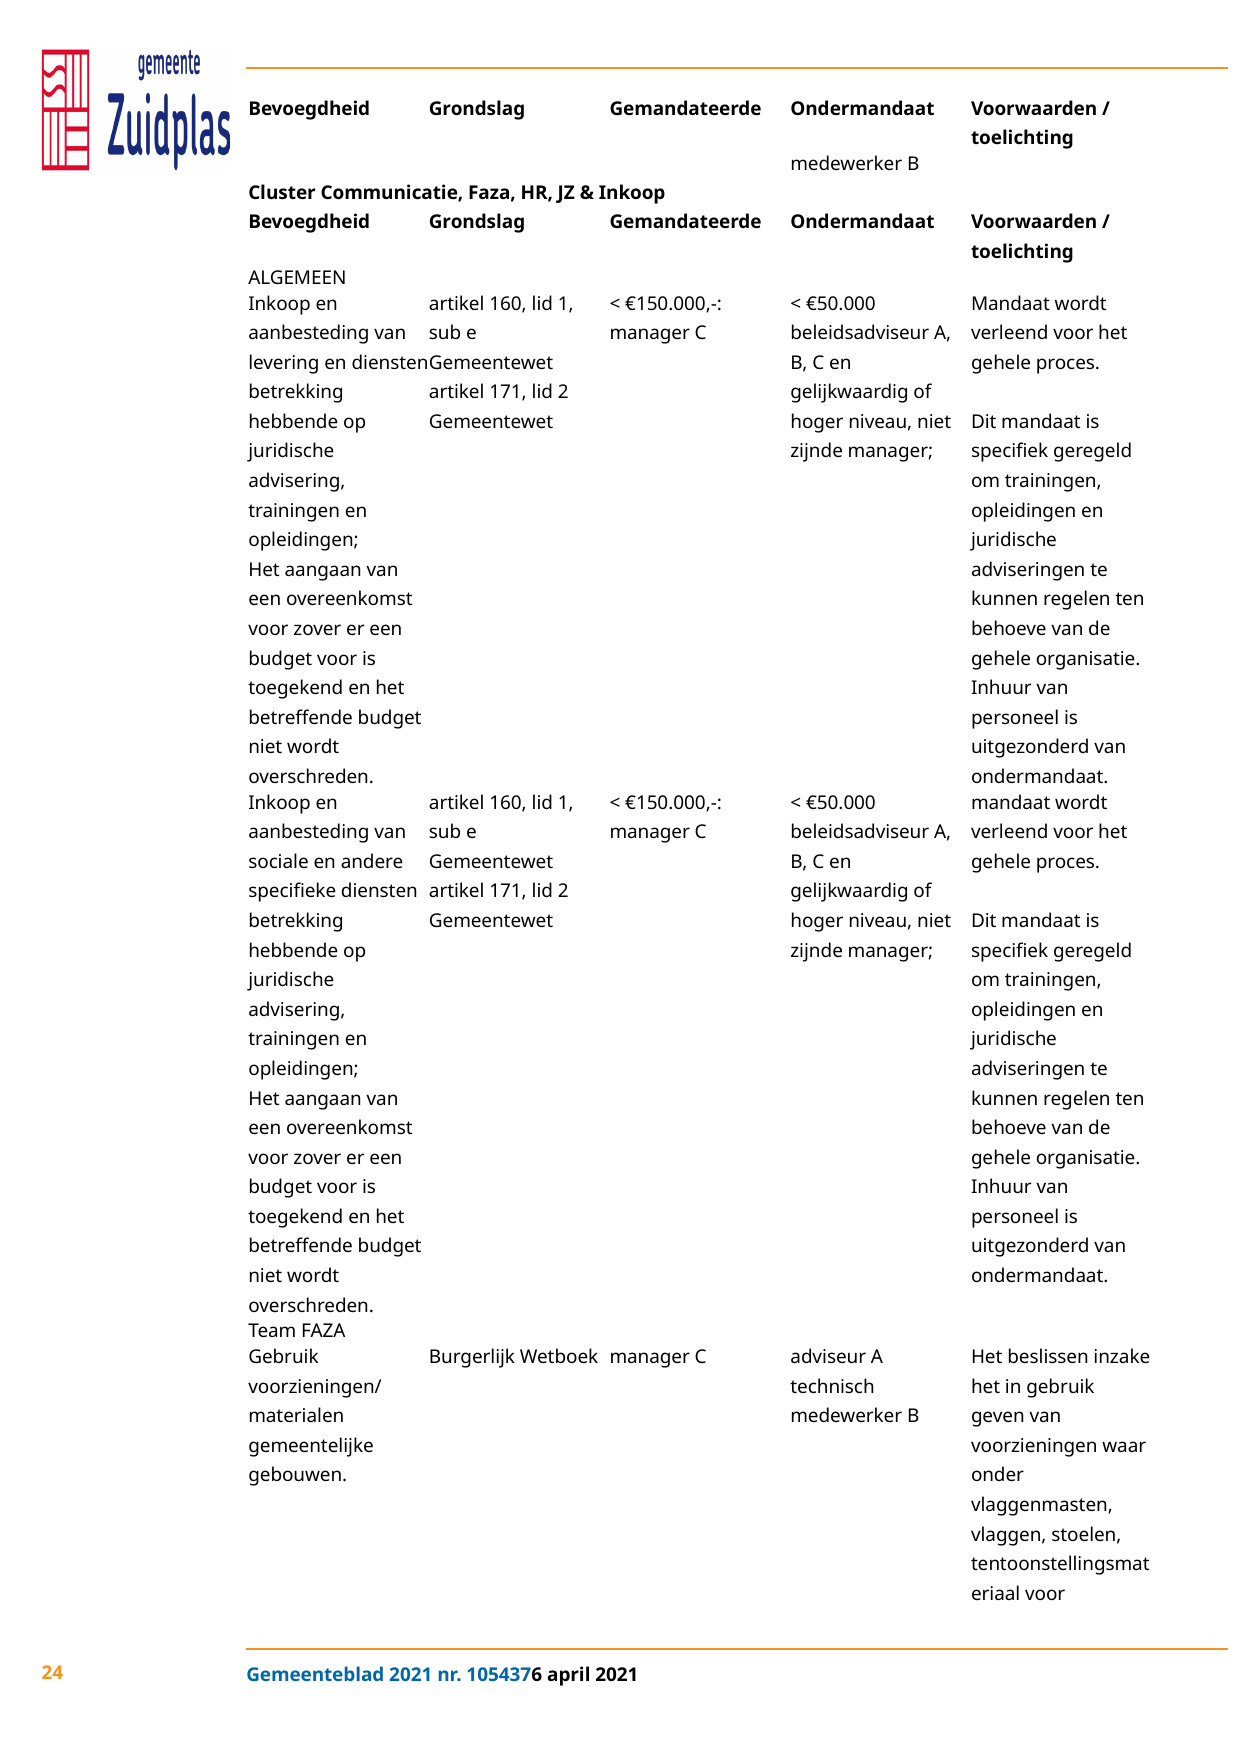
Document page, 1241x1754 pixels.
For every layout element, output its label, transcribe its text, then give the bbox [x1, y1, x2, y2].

table_header Gemandateerde [609, 95, 790, 150]
table_cell Gebruik voorzieningen/ materialen gemeentelijke gebouwen. [248, 1343, 429, 1606]
table_header Voorwaarden / toelichting [971, 95, 1152, 150]
table_cell medewerker B [790, 150, 971, 176]
table_header Ondermandaat [790, 95, 971, 150]
table_cell artikel 160, lid 1, sub e Gemeentewet artikel 171, lid 2 Gemeentewet [429, 290, 609, 789]
table_cell mandaat wordt verleend voor het gehele proces. Dit mandaat is specifiek geregeld om trainingen, opleidingen en juridische adviseringen te kunnen regelen ten behoeve van de gehele organisatie. Inhuur van personeel is uitgezonderd van ondermandaat. [971, 789, 1152, 1317]
table_header Voorwaarden / toelichting [971, 209, 1152, 264]
table_cell < €150.000,-: manager C [609, 789, 790, 1317]
text Cluster Communicatie, Faza, HR, JZ & Inkoop [248, 179, 1152, 205]
table_cell [248, 150, 429, 176]
table_cell < €50.000 beleidsadviseur A, B, C en gelijkwaardig of hoger niveau, niet zijnde manager; [790, 789, 971, 1317]
table_header Gemandateerde [609, 209, 790, 264]
table_cell Mandaat wordt verleend voor het gehele proces. Dit mandaat is specifiek geregeld om trainingen, opleidingen en juridische adviseringen te kunnen regelen ten behoeve van de gehele organisatie. Inhuur van personeel is uitgezonderd van ondermandaat. [971, 290, 1152, 789]
table_cell artikel 160, lid 1, sub e Gemeentewet artikel 171, lid 2 Gemeentewet [429, 789, 609, 1317]
table_cell [971, 150, 1152, 176]
table_cell < €150.000,-: manager C [609, 290, 790, 789]
table_cell Team FAZA [248, 1318, 1152, 1343]
table_cell ALGEMEEN [248, 264, 1152, 290]
table_cell adviseur A technisch medewerker B [790, 1343, 971, 1606]
table_cell Inkoop en aanbesteding van levering en diensten betrekking hebbende op juridische advisering, trainingen en opleidingen; Het aangaan van een overeenkomst voor zover er een budget voor is toegekend en het betreffende budget niet wordt overschreden. [248, 290, 429, 789]
table_header Grondslag [429, 209, 609, 264]
table_cell Inkoop en aanbesteding van sociale en andere specifieke diensten betrekking hebbende op juridische advisering, trainingen en opleidingen; Het aangaan van een overeenkomst voor zover er een budget voor is toegekend en het betreffende budget niet wordt overschreden. [248, 789, 429, 1317]
table_cell manager C [609, 1343, 790, 1606]
table_header Bevoegdheid [248, 95, 429, 150]
table_header Ondermandaat [790, 209, 971, 264]
table_header Bevoegdheid [248, 209, 429, 264]
picture [41, 47, 231, 172]
table_cell Het beslissen inzake het in gebruik geven van voorzieningen waar onder vlaggenmasten, vlaggen, stoelen, tentoonstellingsmateriaal voor [971, 1343, 1152, 1606]
table_cell [429, 150, 609, 176]
table_header Grondslag [429, 95, 609, 150]
table_cell [609, 150, 790, 176]
table_cell < €50.000 beleidsadviseur A, B, C en gelijkwaardig of hoger niveau, niet zijnde manager; [790, 290, 971, 789]
table_cell Burgerlijk Wetboek [429, 1343, 609, 1606]
